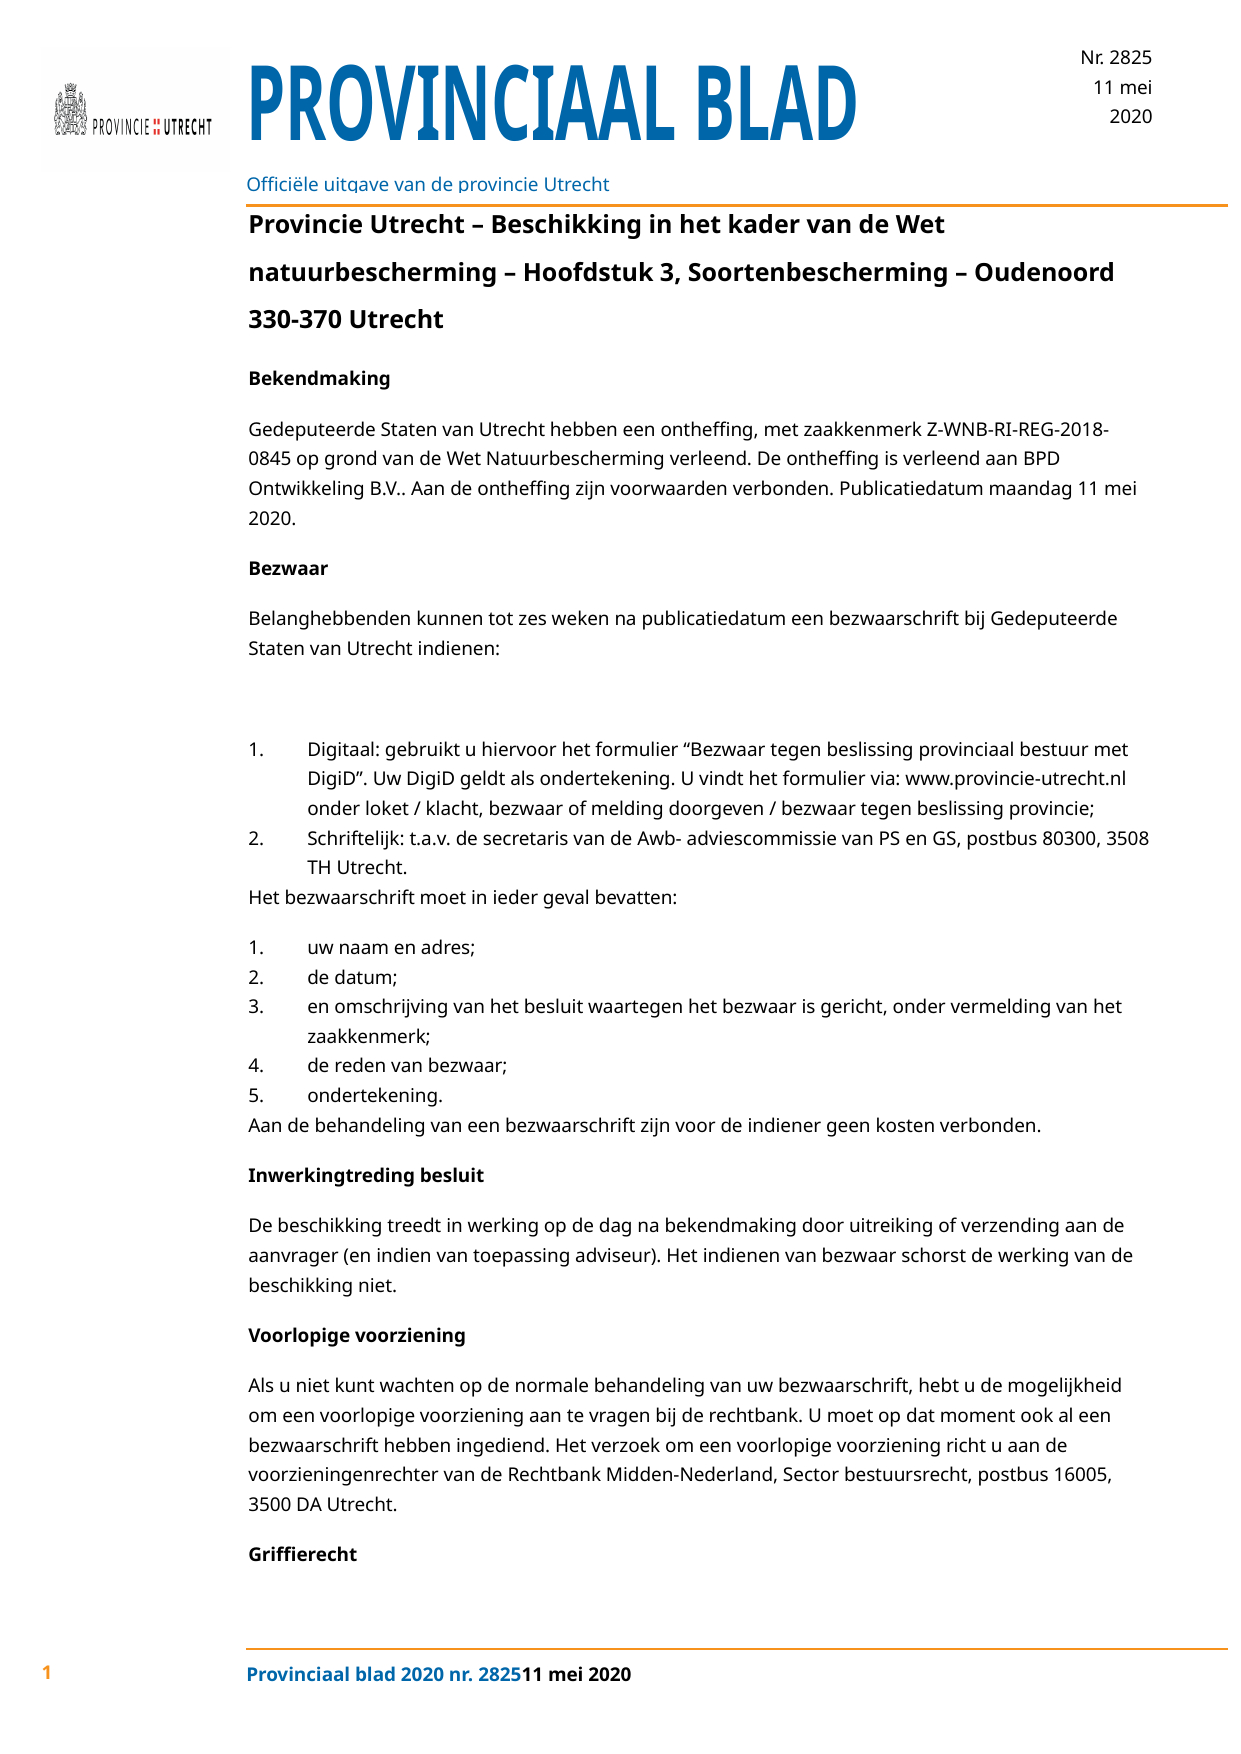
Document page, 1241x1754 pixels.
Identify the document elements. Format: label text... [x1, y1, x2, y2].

text Griffierecht [248, 1541, 1152, 1567]
text Inwerkingtreding besluit [248, 1162, 1152, 1188]
text De beschikking treedt in werking op de dag na bekendmaking door uitreiking of verzending aan de aanvrager (en indien van toepassing adviseur). Het indienen van bezwaar schorst de werking van de beschikking niet. [248, 1213, 1152, 1297]
text Als u niet kunt wachten op de normale behandeling van uw bezwaarschrift, hebt u de mogelijkheid om een voorlopige voorziening aan te vragen bij de rechtbank. U moet op dat moment ook al een bezwaarschrift hebben ingediend. Het verzoek om een voorlopige voorziening richt u aan de voorzieningenrechter van de Rechtbank Midden-Nederland, Sector bestuursrecht, postbus 16005, 3500 DA Utrecht. [248, 1373, 1152, 1517]
text Het bezwaarschrift moet in ieder geval bevatten: [248, 884, 1152, 909]
picture [41, 47, 231, 172]
list en omschrijving van het besluit waartegen het bezwaar is gericht, onder vermelding van het zaakkenmerk; [248, 993, 1152, 1049]
text Gedeputeerde Staten van Utrecht hebben een ontheffing, met zaakkenmerk Z-WNB-RI-REG-2018-0845 op grond van de Wet Natuurbescherming verleend. De ontheffing is verleend aan BPD Ontwikkeling B.V.. Aan de ontheffing zijn voorwaarden verbonden. Publicatiedatum maandag 11 mei 2020. [248, 416, 1152, 530]
list de datum; [248, 964, 1152, 989]
list Schriftelijk: t.a.v. de secretaris van de Awb- adviescommissie van PS en GS, postbus 80300, 3508 TH Utrecht. [248, 825, 1152, 880]
text Belanghebbenden kunnen tot zes weken na publicatiedatum een bezwaarschrift bij Gedeputeerde Staten van Utrecht indienen: [248, 606, 1152, 661]
list Digitaal: gebruikt u hiervoor het formulier “Bezwaar tegen beslissing provinciaal bestuur met DigiD”. Uw DigiD geldt als ondertekening. U vindt het formulier via: www.provincie-utrecht.nl onder loket / klacht, bezwaar of melding doorgeven / bezwaar tegen beslissing provincie; [248, 736, 1152, 821]
text Voorlopige voorziening [248, 1322, 1152, 1348]
list uw naam en adres; [248, 934, 1152, 960]
text Bekendmaking [248, 366, 1152, 391]
list ondertekening. [248, 1082, 1152, 1108]
list de reden van bezwaar; [248, 1053, 1152, 1078]
text Bezwaar [248, 555, 1152, 581]
text Aan de behandeling van een bezwaarschrift zijn voor de indiener geen kosten verbonden. [248, 1112, 1152, 1137]
text Provincie Utrecht – Beschikking in het kader van de Wet natuurbescherming – Hoofdstuk 3, Soortenbescherming – Oudenoord 330-370 Utrecht [248, 207, 1152, 336]
